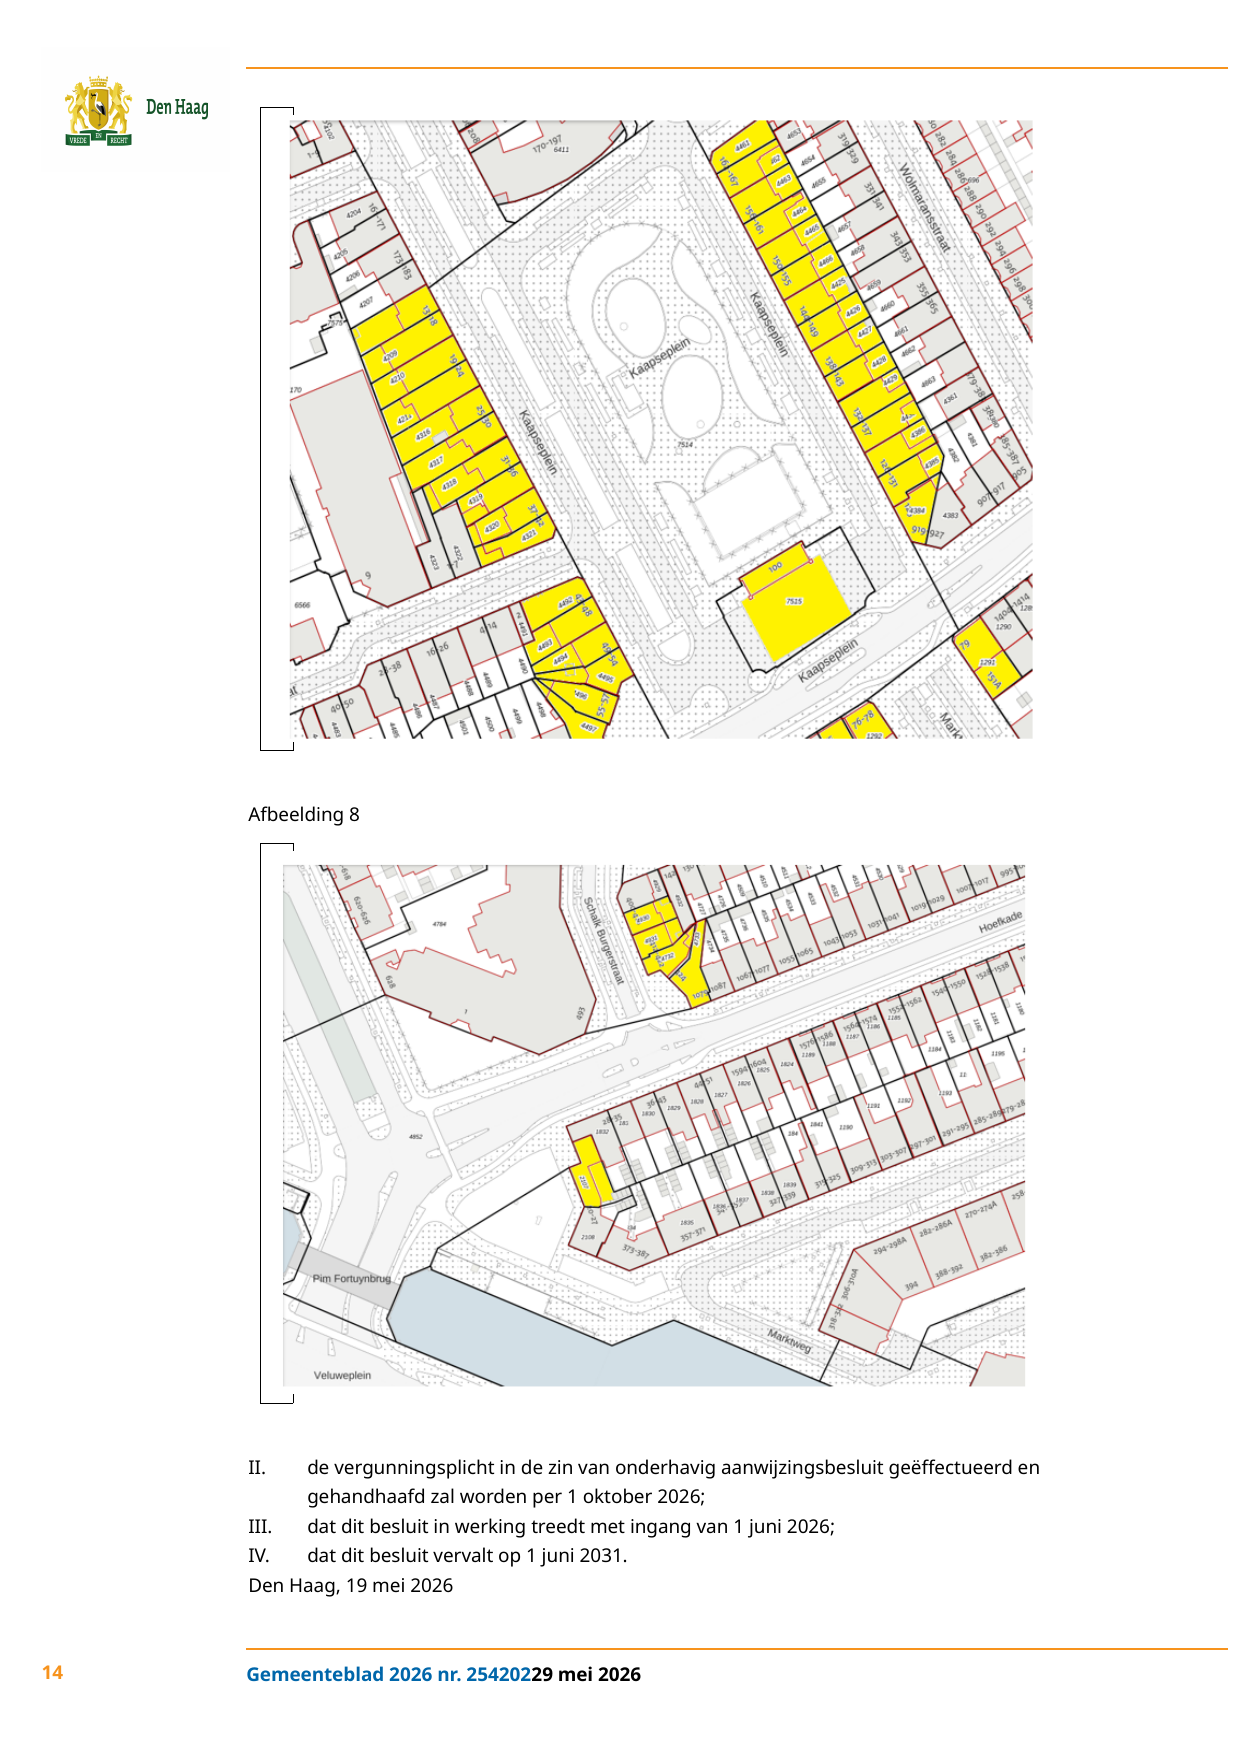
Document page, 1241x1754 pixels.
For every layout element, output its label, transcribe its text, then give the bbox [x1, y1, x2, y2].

picture [268, 115, 1037, 742]
list dat dit besluit vervalt op 1 juni 2031. [248, 1543, 1152, 1568]
picture [41, 47, 231, 172]
list de vergunningsplicht in de zin van onderhavig aanwijzingsbesluit geëffectueerd en gehandhaafd zal worden per 1 oktober 2026; [248, 1454, 1152, 1509]
text Den Haag, 19 mei 2026 [248, 1572, 1152, 1598]
picture [268, 851, 1037, 1394]
list dat dit besluit in werking treedt met ingang van 1 juni 2026; [248, 1513, 1152, 1539]
text Afbeelding 8 [248, 801, 1152, 827]
